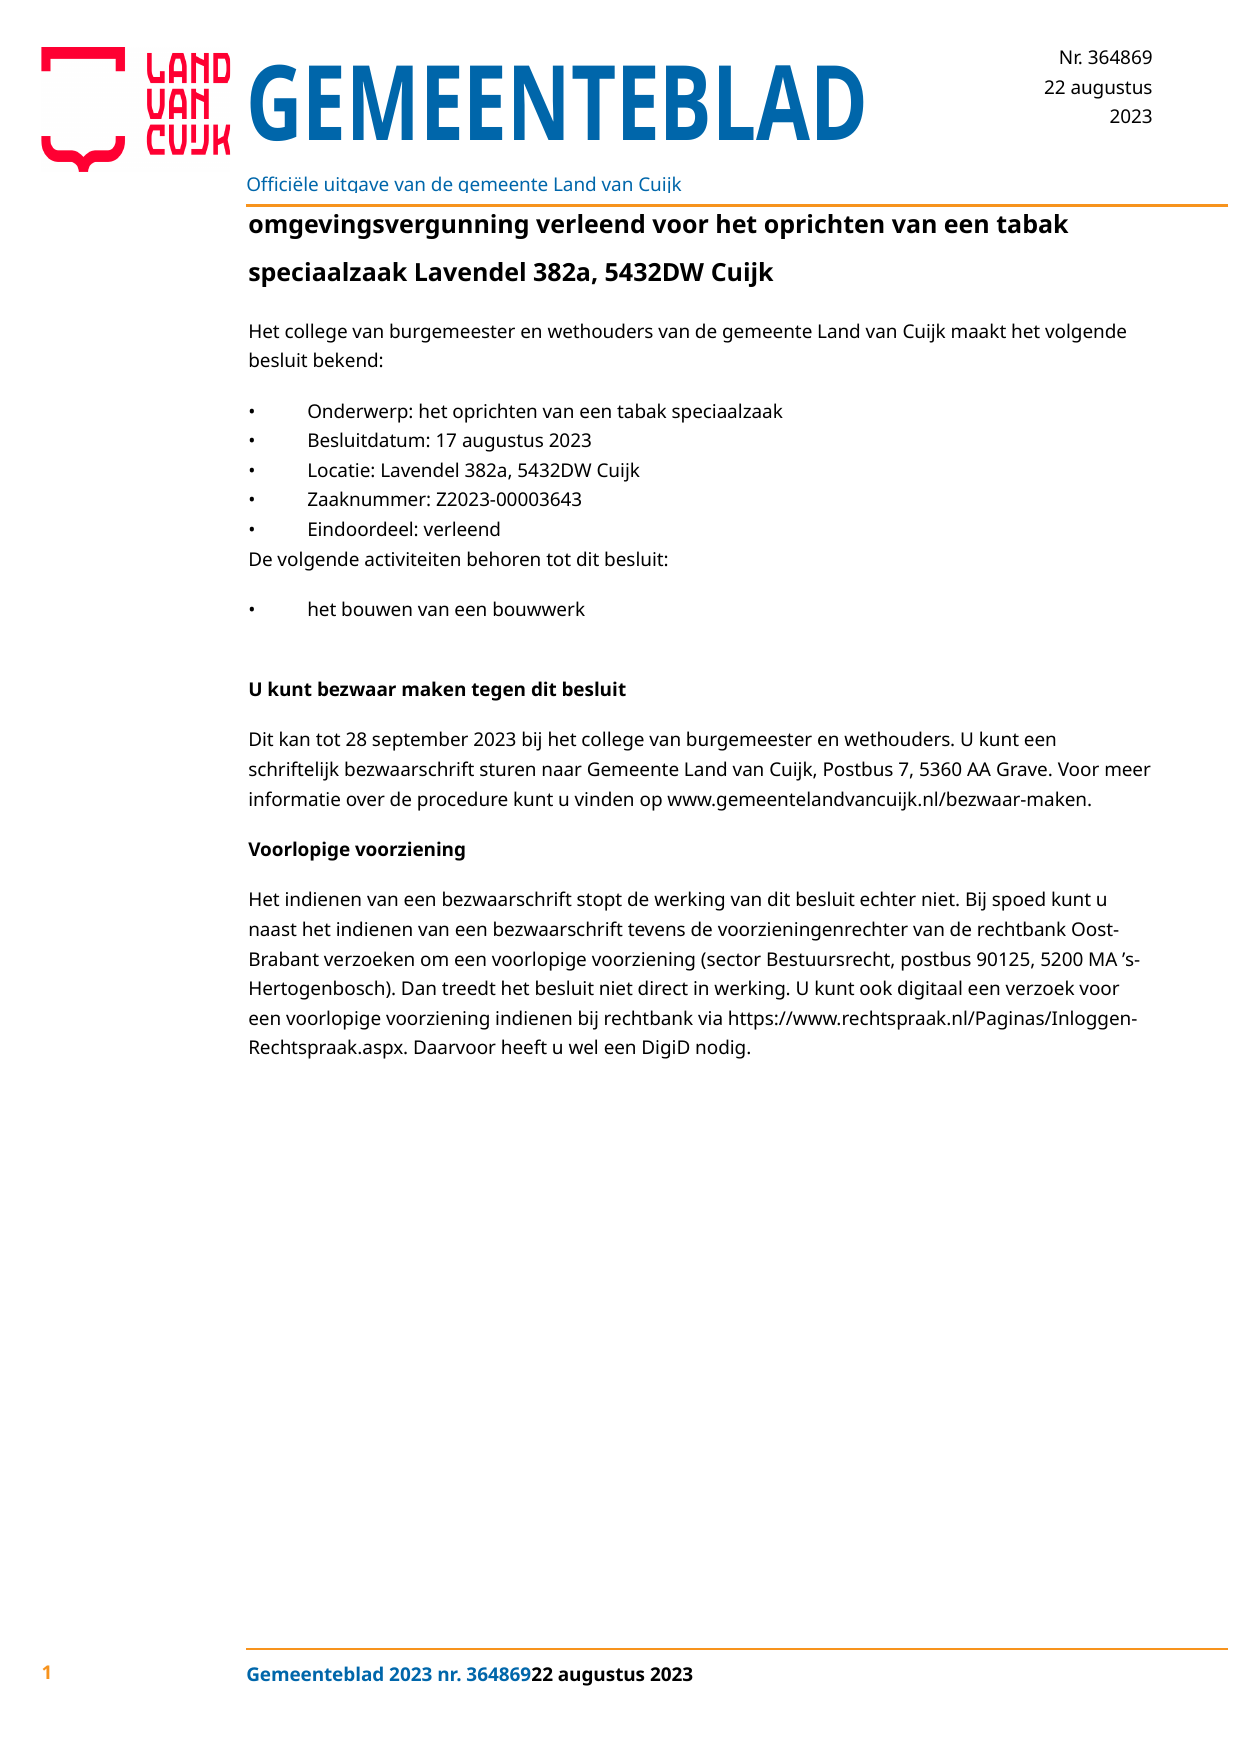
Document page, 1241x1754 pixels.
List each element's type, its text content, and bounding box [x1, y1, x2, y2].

list het bouwen van een bouwwerk [248, 596, 1152, 622]
list Eindoordeel: verleend [248, 516, 1152, 542]
text U kunt bezwaar maken tegen dit besluit [248, 676, 1152, 702]
list Zaaknummer: Z2023-00003643 [248, 487, 1152, 512]
text Het indienen van een bezwaarschrift stopt de werking van dit besluit echter niet. Bij spoed kunt u naast het indienen van een bezwaarschrift tevens de voorzieningenrechter van de rechtbank Oost-Brabant verzoeken om een voorlopige voorziening (sector Bestuursrecht, postbus 90125, 5200 MA ’s-Hertogenbosch). Dan treedt het besluit niet direct in werking. U kunt ook digitaal een verzoek voor een voorlopige voorziening indienen bij rechtbank via https://www.rechtspraak.nl/Paginas/Inloggen-Rechtspraak.aspx. Daarvoor heeft u wel een DigiD nodig. [248, 887, 1152, 1060]
text Dit kan tot 28 september 2023 bij het college van burgemeester en wethouders. U kunt een schriftelijk bezwaarschrift sturen naar Gemeente Land van Cuijk, Postbus 7, 5360 AA Grave. Voor meer informatie over de procedure kunt u vinden op www.gemeentelandvancuijk.nl/bezwaar-maken. [248, 727, 1152, 812]
text De volgende activiteiten behoren tot dit besluit: [248, 546, 1152, 572]
text omgevingsvergunning verleend voor het oprichten van een tabak speciaalzaak Lavendel 382a, 5432DW Cuijk [248, 207, 1152, 288]
list Onderwerp: het oprichten van een tabak speciaalzaak [248, 398, 1152, 424]
list Besluitdatum: 17 augustus 2023 [248, 427, 1152, 453]
list Locatie: Lavendel 382a, 5432DW Cuijk [248, 457, 1152, 483]
picture [41, 47, 231, 172]
text Voorlopige voorziening [248, 836, 1152, 862]
text Het college van burgemeester en wethouders van de gemeente Land van Cuijk maakt het volgende besluit bekend: [248, 318, 1152, 373]
